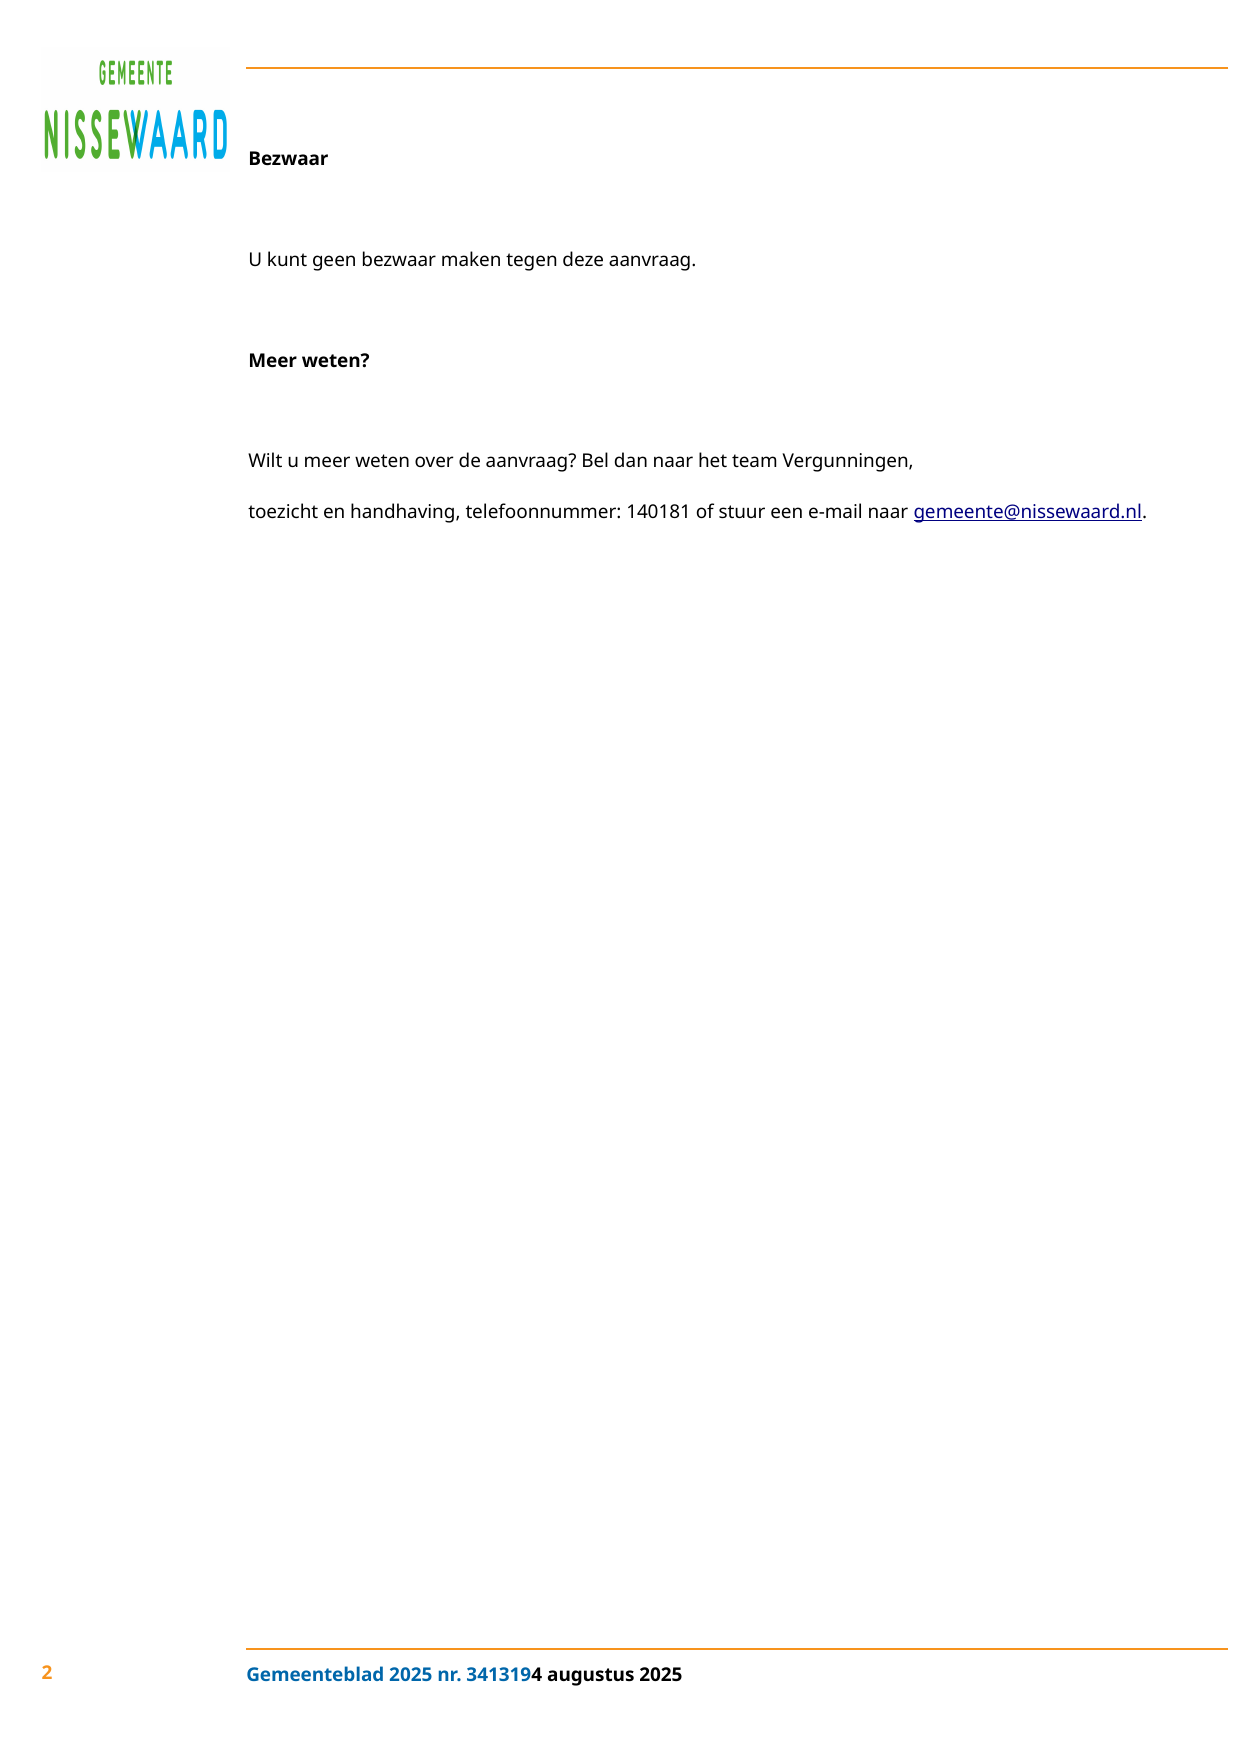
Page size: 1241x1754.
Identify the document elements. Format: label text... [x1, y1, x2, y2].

text Bezwaar [248, 145, 1152, 171]
text U kunt geen bezwaar maken tegen deze aanvraag. [248, 246, 1152, 272]
text Meer weten? [248, 347, 1152, 373]
picture [41, 47, 231, 172]
text toezicht en handhaving, telefoonnummer: 140181 of stuur een e-mail naar gemeente@nissewaard.nl. [248, 498, 1152, 524]
text Wilt u meer weten over de aanvraag? Bel dan naar het team Vergunningen, [248, 448, 1152, 473]
